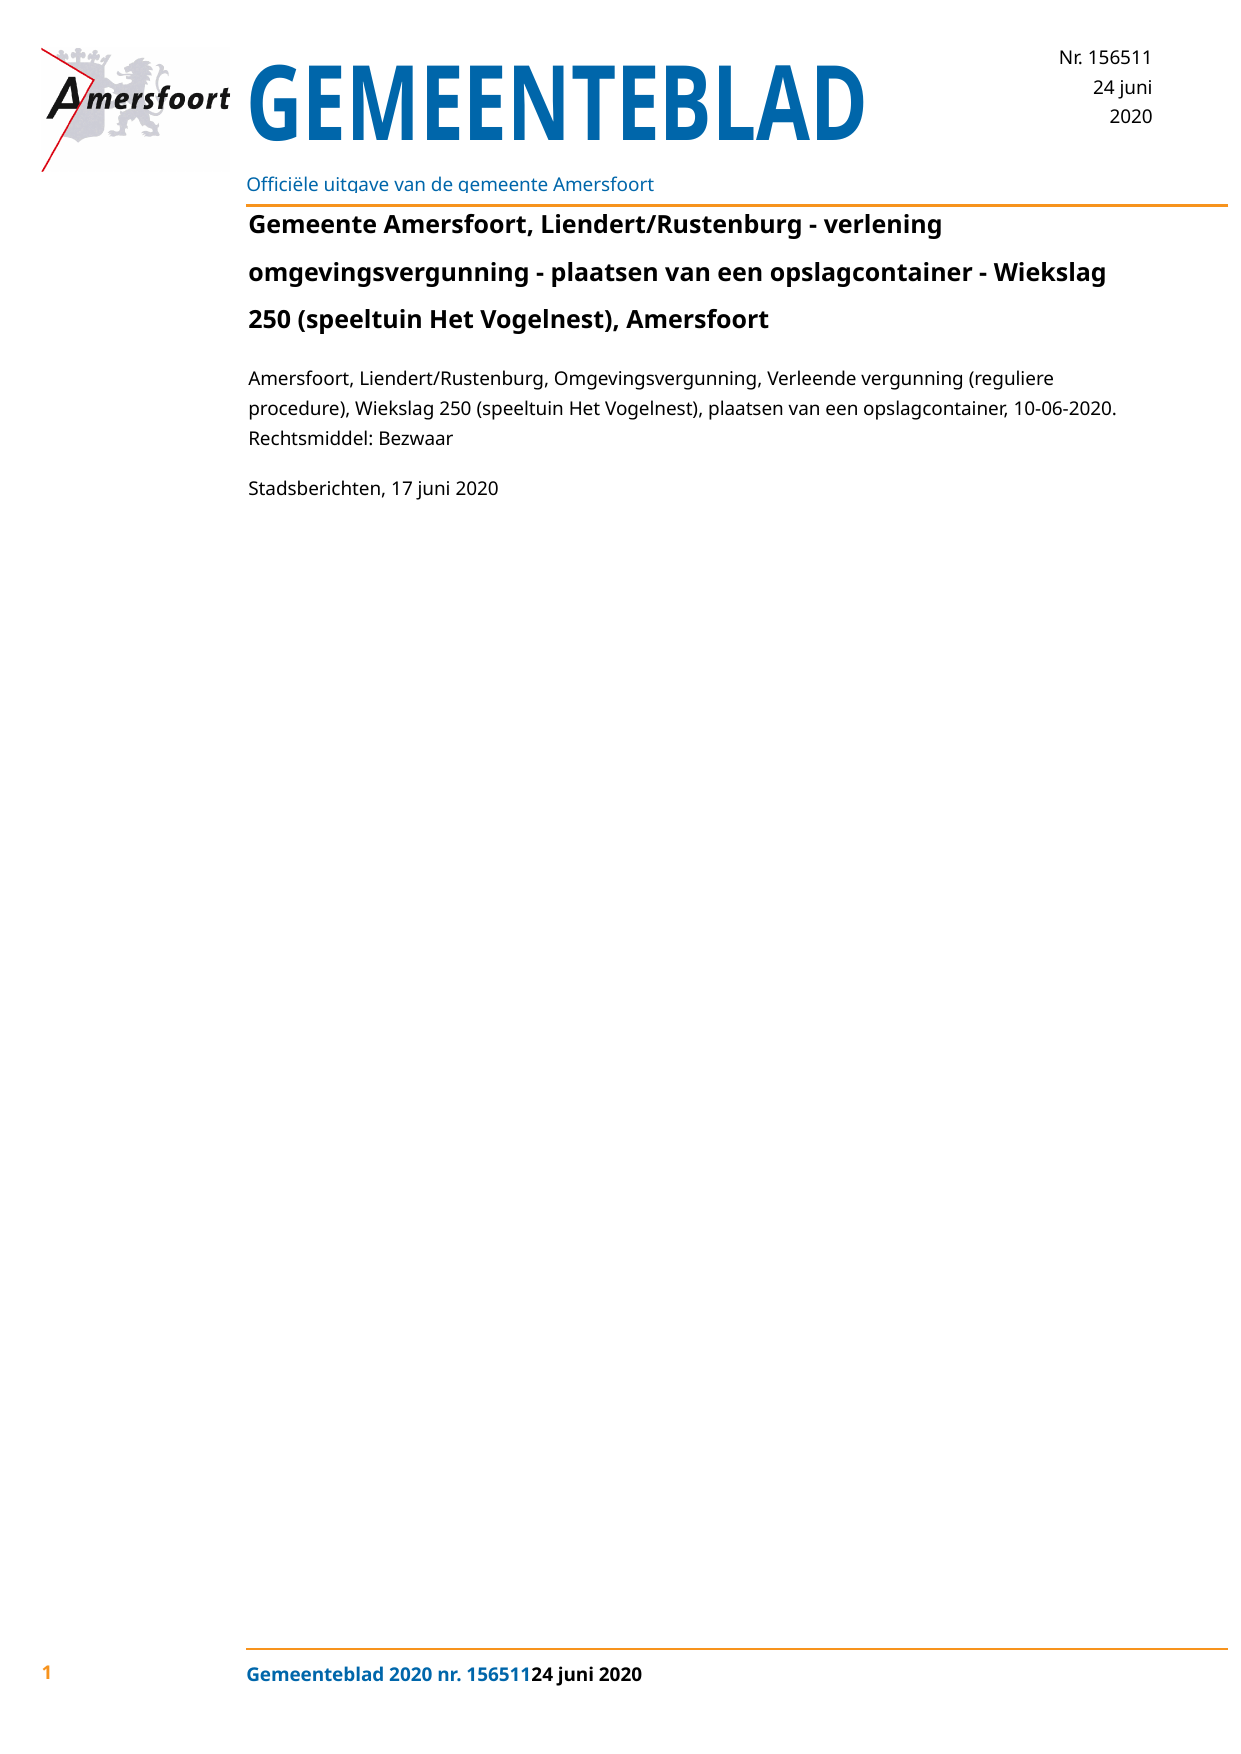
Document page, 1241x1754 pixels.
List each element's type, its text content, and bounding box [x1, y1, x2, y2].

text Stadsberichten, 17 juni 2020 [248, 475, 1152, 501]
text Amersfoort, Liendert/Rustenburg, Omgevingsvergunning, Verleende vergunning (reguliere procedure), Wiekslag 250 (speeltuin Het Vogelnest), plaatsen van een opslagcontainer, 10-06-2020. Rechtsmiddel: Bezwaar [248, 366, 1152, 450]
picture [41, 47, 231, 172]
text Gemeente Amersfoort, Liendert/Rustenburg - verlening omgevingsvergunning - plaatsen van een opslagcontainer - Wiekslag 250 (speeltuin Het Vogelnest), Amersfoort [248, 207, 1152, 336]
